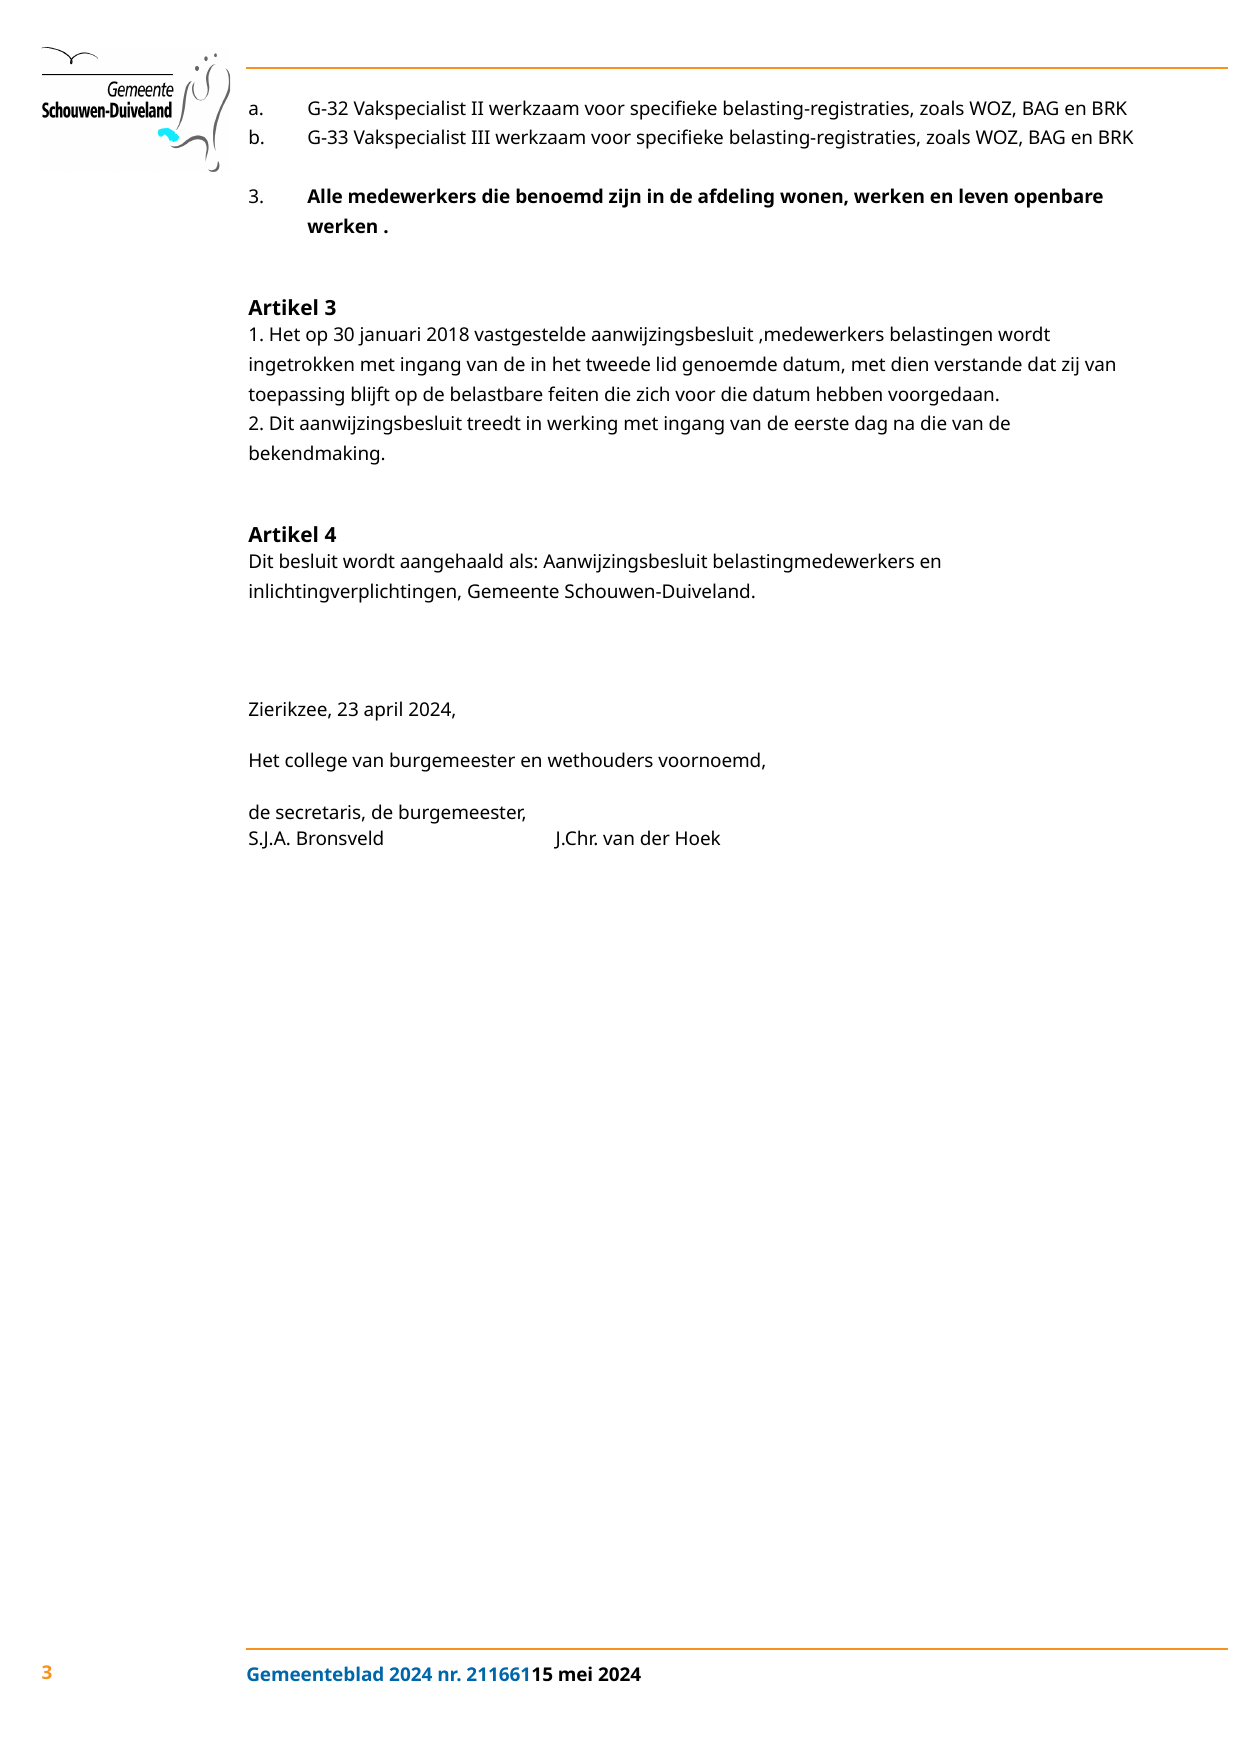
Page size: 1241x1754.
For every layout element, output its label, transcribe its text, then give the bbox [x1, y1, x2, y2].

list G-33 Vakspecialist III werkzaam voor specifieke belasting-registraties, zoals WOZ, BAG en BRK [248, 124, 1152, 150]
text Zierikzee, 23 april 2024, [248, 696, 1152, 722]
picture [41, 47, 231, 172]
text Het college van burgemeester en wethouders voornoemd, [248, 748, 1152, 773]
text de secretaris, de burgemeester, [248, 799, 1152, 825]
list Alle medewerkers die benoemd zijn in de afdeling wonen, werken en leven openbare werken . [248, 183, 1152, 239]
list G-32 Vakspecialist II werkzaam voor specifieke belasting-registraties, zoals WOZ, BAG en BRK [248, 95, 1152, 121]
text 2. Dit aanwijzingsbesluit treedt in werking met ingang van de eerste dag na die van de bekendmaking. [248, 410, 1152, 466]
text Artikel 3 [248, 293, 1152, 322]
text S.J.A. Bronsveld J.Chr. van der Hoek [248, 825, 1152, 851]
text Artikel 4 [248, 520, 1152, 548]
text Dit besluit wordt aangehaald als: Aanwijzingsbesluit belastingmedewerkers en inlichtingverplichtingen, Gemeente Schouwen-Duiveland. [248, 548, 1152, 604]
text 1. Het op 30 januari 2018 vastgestelde aanwijzingsbesluit ,medewerkers belastingen wordt ingetrokken met ingang van de in het tweede lid genoemde datum, met dien verstande dat zij van toepassing blijft op de belastbare feiten die zich voor die datum hebben voorgedaan. [248, 322, 1152, 406]
